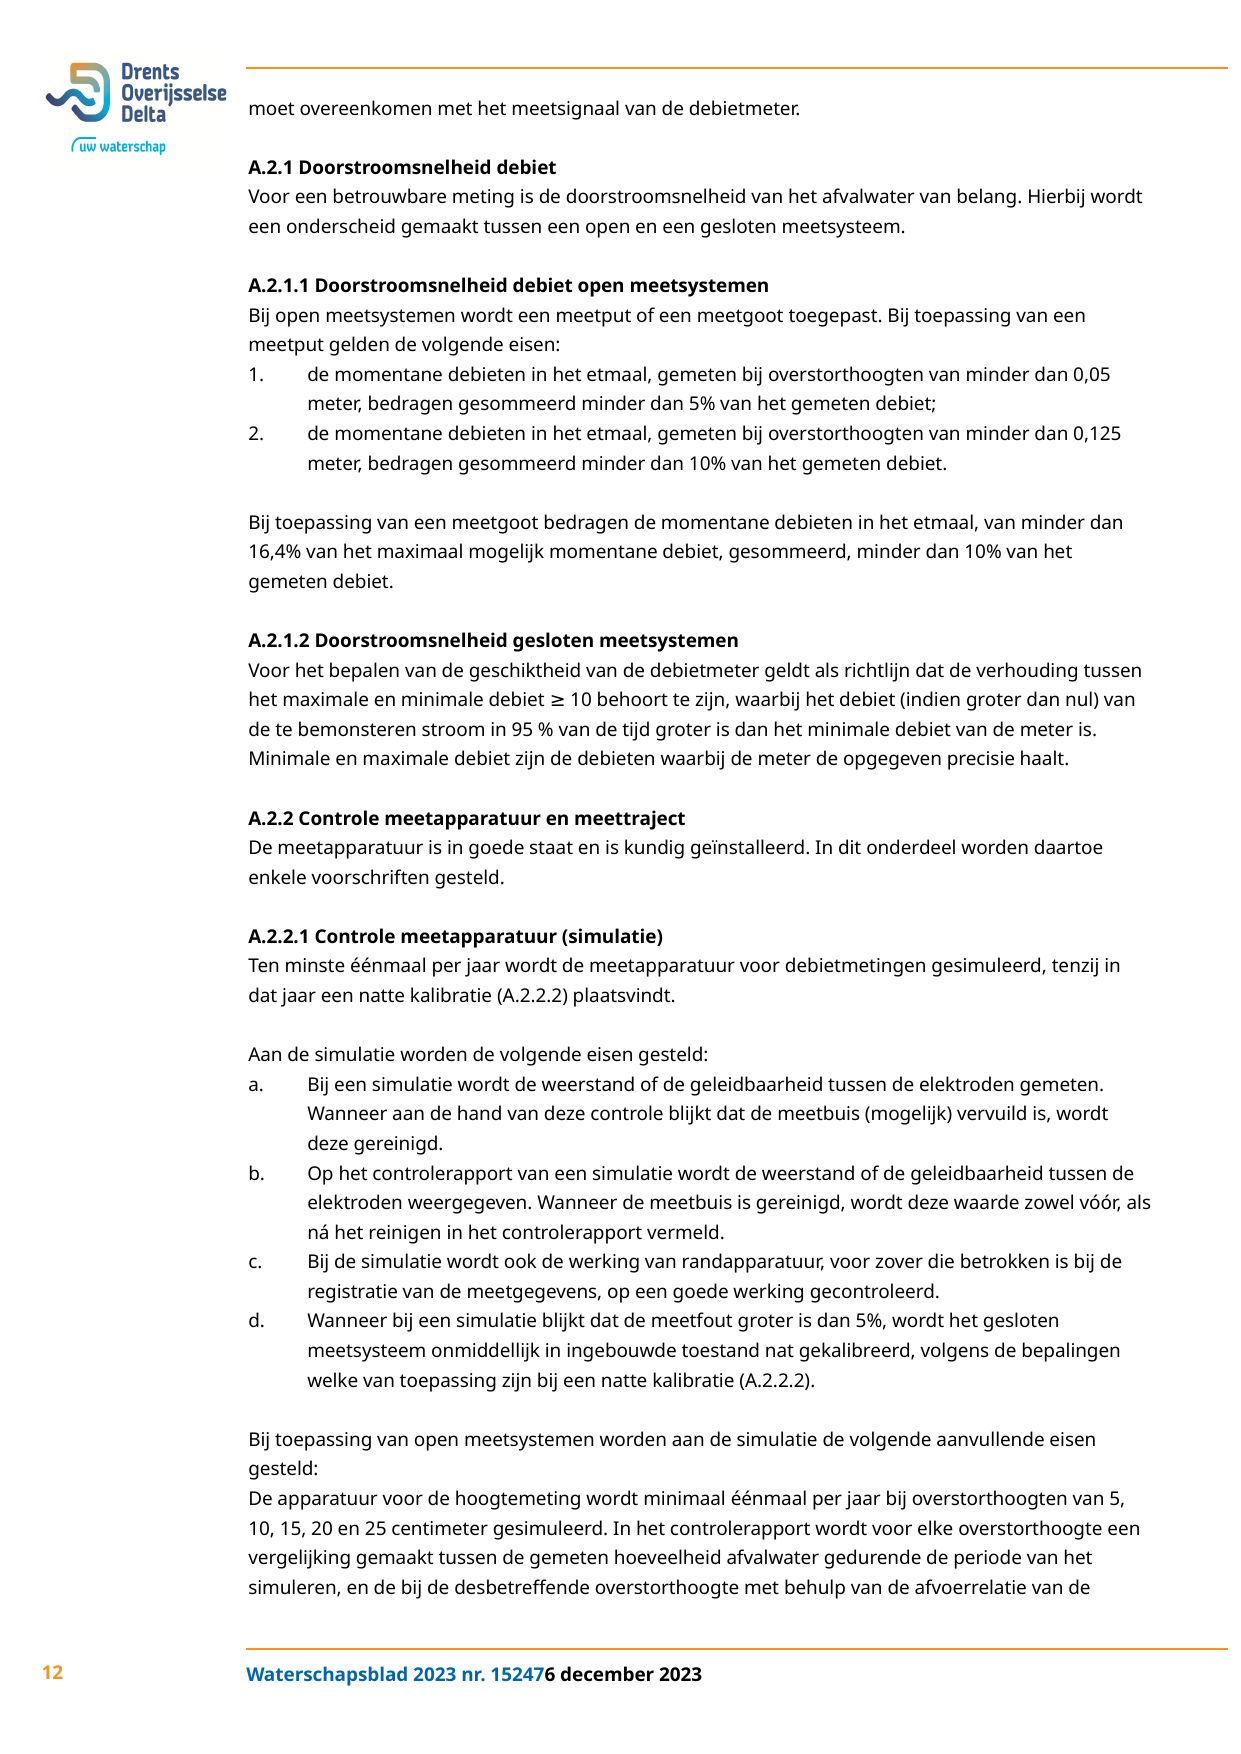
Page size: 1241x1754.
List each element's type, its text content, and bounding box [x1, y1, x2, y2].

text A.2.2.1 Controle meetapparatuur (simulatie) [248, 923, 1152, 949]
text Bij open meetsystemen wordt een meetput of een meetgoot toegepast. Bij toepassing van een meetput gelden de volgende eisen: [248, 302, 1152, 357]
text A.2.1 Doorstroomsnelheid debiet [248, 154, 1152, 180]
text Voor een betrouwbare meting is de doorstroomsnelheid van het afvalwater van belang. Hierbij wordt een onderscheid gemaakt tussen een open en een gesloten meetsysteem. [248, 183, 1152, 239]
text moet overeenkomen met het meetsignaal van de debietmeter. [248, 95, 1152, 121]
text Bij toepassing van een meetgoot bedragen de momentane debieten in het etmaal, van minder dan 16,4% van het maximaal mogelijk momentane debiet, gesommeerd, minder dan 10% van het gemeten debiet. [248, 509, 1152, 594]
list de momentane debieten in het etmaal, gemeten bij overstorthoogten van minder dan 0,125 meter, bedragen gesommeerd minder dan 10% van het gemeten debiet. [248, 420, 1152, 476]
list de momentane debieten in het etmaal, gemeten bij overstorthoogten van minder dan 0,05 meter, bedragen gesommeerd minder dan 5% van het gemeten debiet; [248, 361, 1152, 416]
text A.2.1.2 Doorstroomsnelheid gesloten meetsystemen [248, 627, 1152, 653]
list Bij een simulatie wordt de weerstand of de geleidbaarheid tussen de elektroden gemeten. Wanneer aan de hand van deze controle blijkt dat de meetbuis (mogelijk) vervuild is, wordt deze gereinigd. [248, 1071, 1152, 1156]
list Op het controlerapport van een simulatie wordt de weerstand of de geleidbaarheid tussen de elektroden weergegeven. Wanneer de meetbuis is gereinigd, wordt deze waarde zowel vóór, als ná het reinigen in het controlerapport vermeld. [248, 1160, 1152, 1245]
text Ten minste éénmaal per jaar wordt de meetapparatuur voor debietmetingen gesimuleerd, tenzij in dat jaar een natte kalibratie (A.2.2.2) plaatsvindt. [248, 953, 1152, 1008]
picture [41, 47, 231, 172]
text Bij toepassing van open meetsystemen worden aan de simulatie de volgende aanvullende eisen gesteld: [248, 1426, 1152, 1481]
list Wanneer bij een simulatie blijkt dat de meetfout groter is dan 5%, wordt het gesloten meetsysteem onmiddellijk in ingebouwde toestand nat gekalibreerd, volgens de bepalingen welke van toepassing zijn bij een natte kalibratie (A.2.2.2). [248, 1308, 1152, 1393]
text De apparatuur voor de hoogtemeting wordt minimaal éénmaal per jaar bij overstorthoogten van 5, 10, 15, 20 en 25 centimeter gesimuleerd. In het controlerapport wordt voor elke overstorthoogte een vergelijking gemaakt tussen de gemeten hoeveelheid afvalwater gedurende de periode van het simuleren, en de bij de desbetreffende overstorthoogte met behulp van de afvoerrelatie van de [248, 1485, 1152, 1600]
list Bij de simulatie wordt ook de werking van randapparatuur, voor zover die betrokken is bij de registratie van de meetgegevens, op een goede werking gecontroleerd. [248, 1248, 1152, 1304]
text Aan de simulatie worden de volgende eisen gesteld: [248, 1041, 1152, 1067]
text A.2.1.1 Doorstroomsnelheid debiet open meetsystemen [248, 272, 1152, 298]
text De meetapparatuur is in goede staat en is kundig geïnstalleerd. In dit onderdeel worden daartoe enkele voorschriften gesteld. [248, 834, 1152, 890]
text Voor het bepalen van de geschiktheid van de debietmeter geldt als richtlijn dat de verhouding tussen het maximale en minimale debiet ≥ 10 behoort te zijn, waarbij het debiet (indien groter dan nul) van de te bemonsteren stroom in 95 % van de tijd groter is dan het minimale debiet van de meter is. Minimale en maximale debiet zijn de debieten waarbij de meter de opgegeven precisie haalt. [248, 657, 1152, 771]
text A.2.2 Controle meetapparatuur en meettraject [248, 805, 1152, 831]
